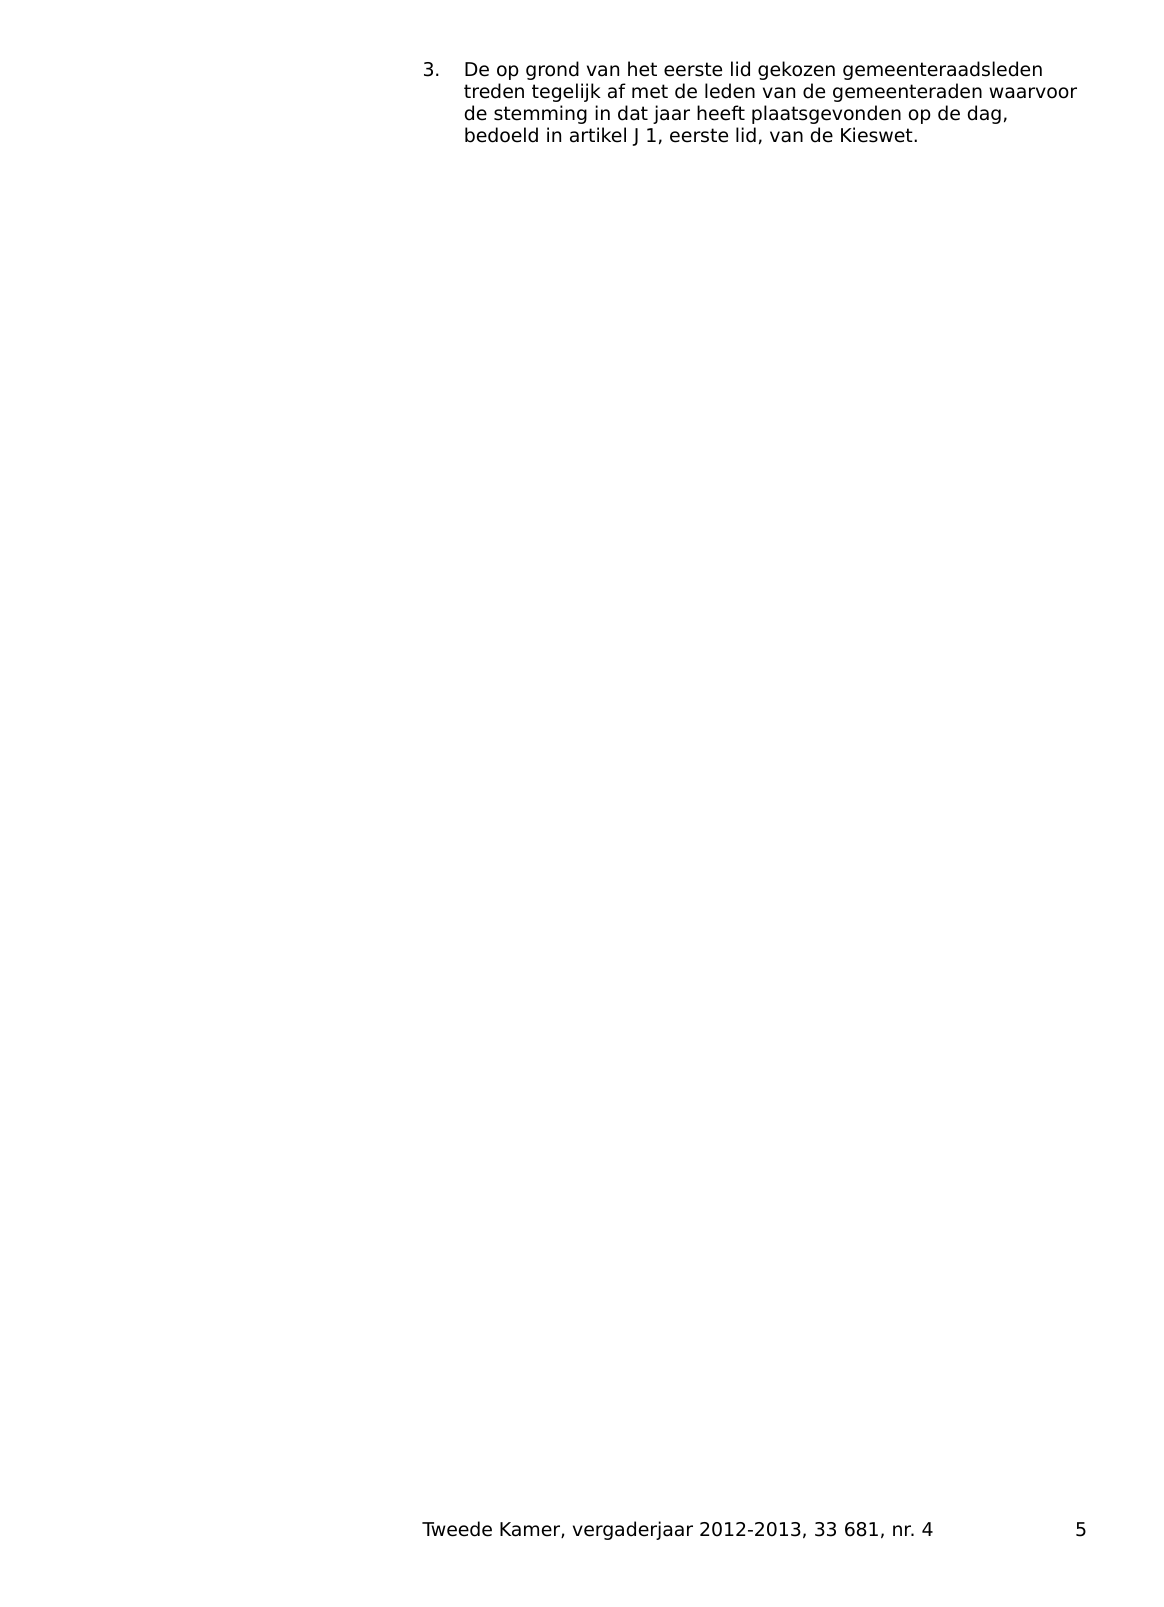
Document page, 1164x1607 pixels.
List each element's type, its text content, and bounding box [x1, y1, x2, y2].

text 3. De op grond van het eerste lid gekozen gemeenteraadsleden treden tegelijk af met de leden van de gemeenteraden waarvoor de stemming in dat jaar heeft plaatsgevonden op de dag, bedoeld in artikel J 1, eerste lid, van de Kieswet. [422, 59, 1087, 147]
